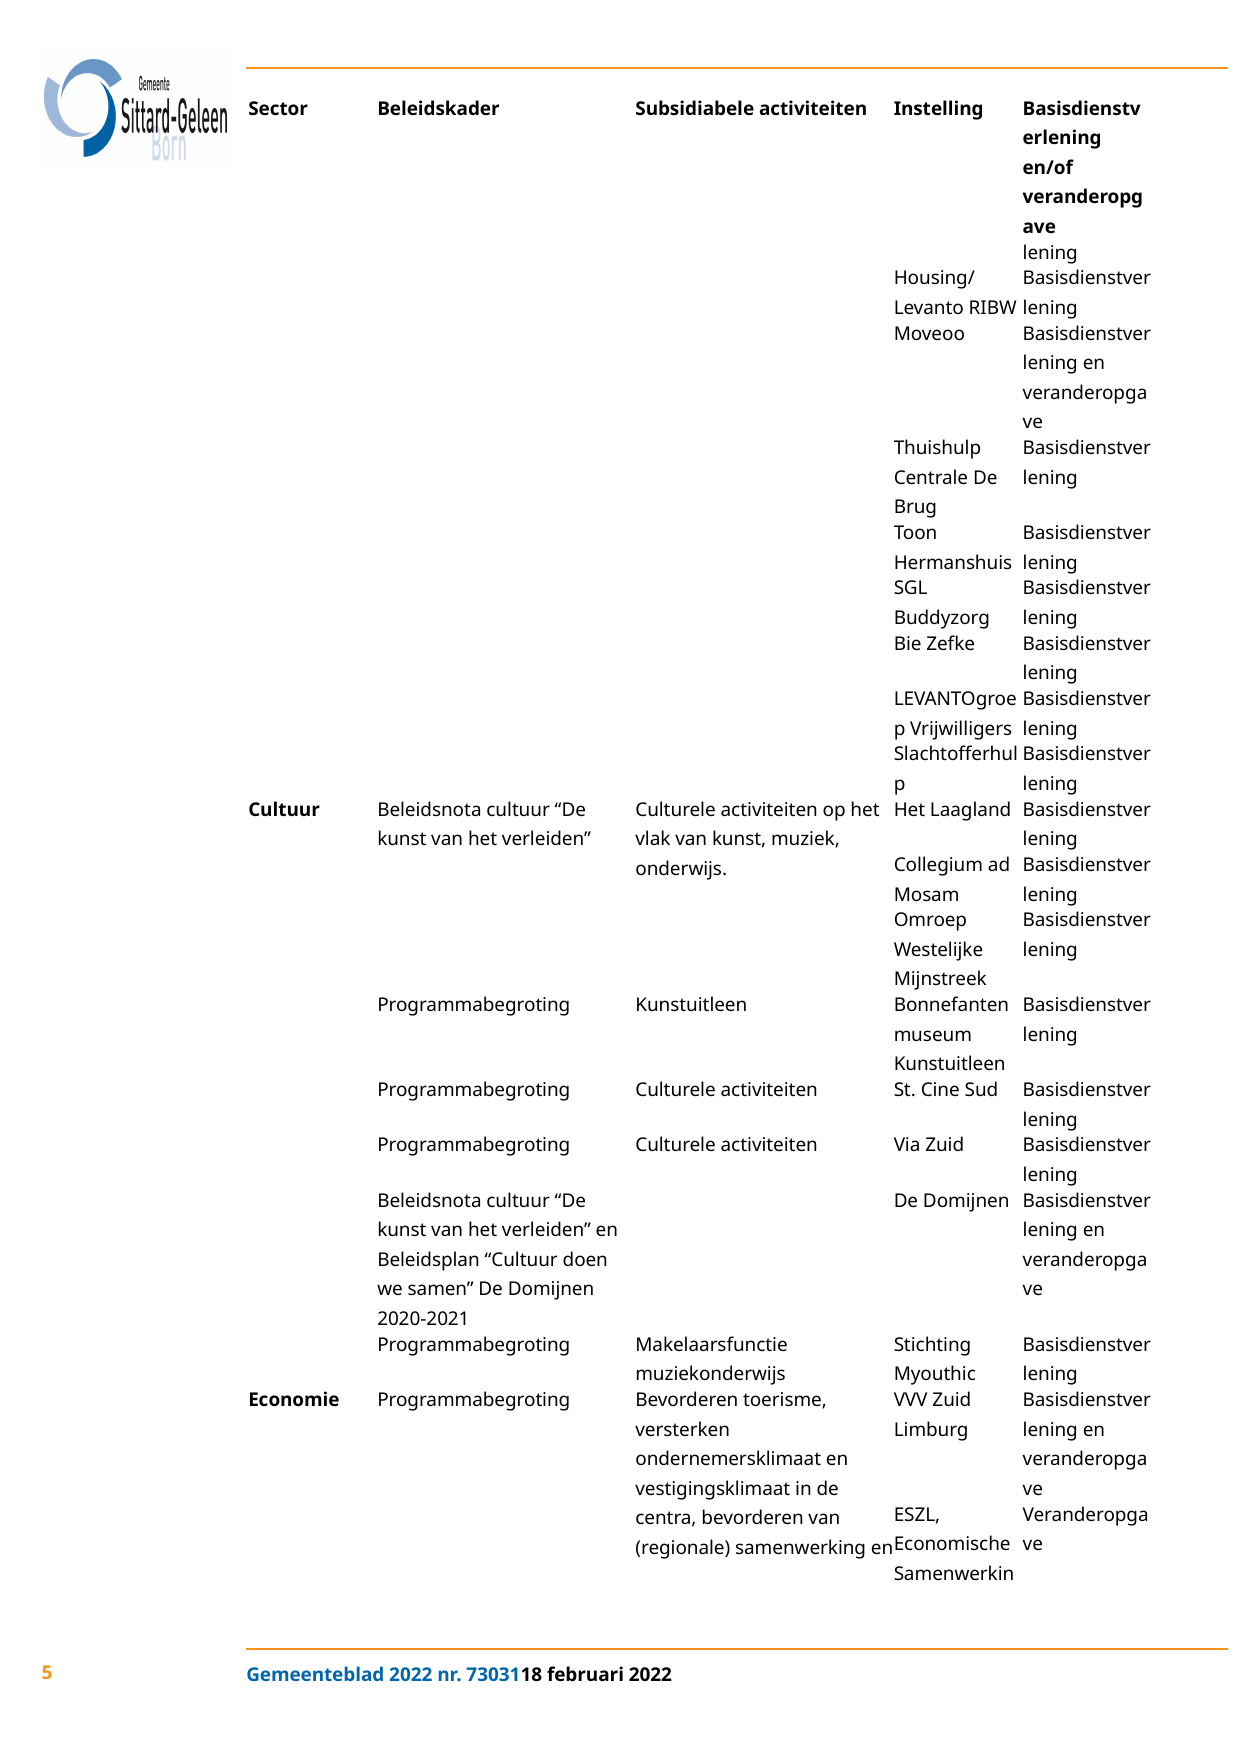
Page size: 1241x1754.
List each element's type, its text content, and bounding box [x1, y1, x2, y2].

table_cell [377, 239, 635, 796]
table_cell Programmabegroting [377, 1132, 635, 1187]
table_cell Via Zuid [894, 1132, 1022, 1187]
table_cell Programmabegroting [377, 991, 635, 1076]
table_cell Bonnefantenmuseum Kunstuitleen [894, 991, 1022, 1076]
table_cell [248, 239, 377, 796]
table_cell Stichting Myouthic [894, 1331, 1022, 1386]
table_cell Culturele activiteiten [635, 1132, 893, 1187]
table_cell Bevorderen toerisme, versterken ondernemersklimaat en vestigingsklimaat in de centra, bevorderen van (regionale) samenwerking en [635, 1386, 893, 1586]
table_cell Culturele activiteiten op het vlak van kunst, muziek, onderwijs. [635, 796, 893, 991]
table_cell Programmabegroting [377, 1386, 635, 1586]
table_cell Veranderopgave [1023, 1501, 1152, 1586]
table_cell Basisdienstverlening [1023, 851, 1152, 906]
table_cell [894, 239, 1022, 264]
table_cell Basisdienstverlening [1023, 1331, 1152, 1386]
table_cell Kunstuitleen [635, 991, 893, 1076]
table_cell Beleidsnota cultuur “De kunst van het verleiden” en Beleidsplan “Cultuur doen we samen” De Domijnen 2020-2021 [377, 1187, 635, 1331]
table_cell Basisdienstverlening [1023, 630, 1152, 685]
table_cell Beleidsnota cultuur “De kunst van het verleiden” [377, 796, 635, 991]
table_header Subsidiabele activiteiten [635, 95, 893, 239]
table_cell Basisdienstverlening [1023, 991, 1152, 1076]
table_cell ESZL, Economische Samenwerkin [894, 1501, 1022, 1586]
table_cell SGL Buddyzorg [894, 575, 1022, 630]
table_cell Basisdienstverlening [1023, 1076, 1152, 1132]
table_cell Toon Hermanshuis [894, 519, 1022, 574]
table_cell Basisdienstverlening en veranderopgave [1023, 1386, 1152, 1501]
table_cell Basisdienstverlening [1023, 685, 1152, 741]
table_cell Makelaarsfunctie muziekonderwijs [635, 1331, 893, 1386]
table_cell Economie [248, 1386, 377, 1586]
table_cell Basisdienstverlening [1023, 1132, 1152, 1187]
table_cell Het Laagland [894, 796, 1022, 851]
table_header Instelling [894, 95, 1022, 239]
table_header Sector [248, 95, 377, 239]
table_cell VVV Zuid Limburg [894, 1386, 1022, 1501]
table_cell Programmabegroting [377, 1076, 635, 1132]
table_cell Basisdienstverlening [1023, 519, 1152, 574]
table_cell St. Cine Sud [894, 1076, 1022, 1132]
table_cell lening [1023, 239, 1152, 264]
table_cell Basisdienstverlening en veranderopgave [1023, 1187, 1152, 1331]
table_cell [635, 1187, 893, 1331]
table_cell De Domijnen [894, 1187, 1022, 1331]
table_cell Housing/Levanto RIBW [894, 265, 1022, 320]
table_cell Programmabegroting [377, 1331, 635, 1386]
table_header Basisdienstverlening en/of veranderopgave [1023, 95, 1152, 239]
table_cell Culturele activiteiten [635, 1076, 893, 1132]
table_header Beleidskader [377, 95, 635, 239]
table_cell Basisdienstverlening [1023, 265, 1152, 320]
table_cell Collegium ad Mosam [894, 851, 1022, 906]
table_cell Cultuur [248, 796, 377, 1386]
table_cell LEVANTOgroep Vrijwilligers [894, 685, 1022, 741]
table_cell Basisdienstverlening [1023, 434, 1152, 519]
table_cell Basisdienstverlening [1023, 741, 1152, 796]
table_cell [635, 239, 893, 796]
table_cell Basisdienstverlening [1023, 575, 1152, 630]
table_cell Basisdienstverlening [1023, 906, 1152, 991]
table_cell Bie Zefke [894, 630, 1022, 685]
table_cell Basisdienstverlening en veranderopgave [1023, 320, 1152, 434]
picture [41, 47, 231, 172]
table_cell Thuishulp Centrale De Brug [894, 434, 1022, 519]
table_cell Omroep Westelijke Mijnstreek [894, 906, 1022, 991]
table_cell Basisdienstverlening [1023, 796, 1152, 851]
table_cell Moveoo [894, 320, 1022, 434]
table_cell Slachtofferhulp [894, 741, 1022, 796]
